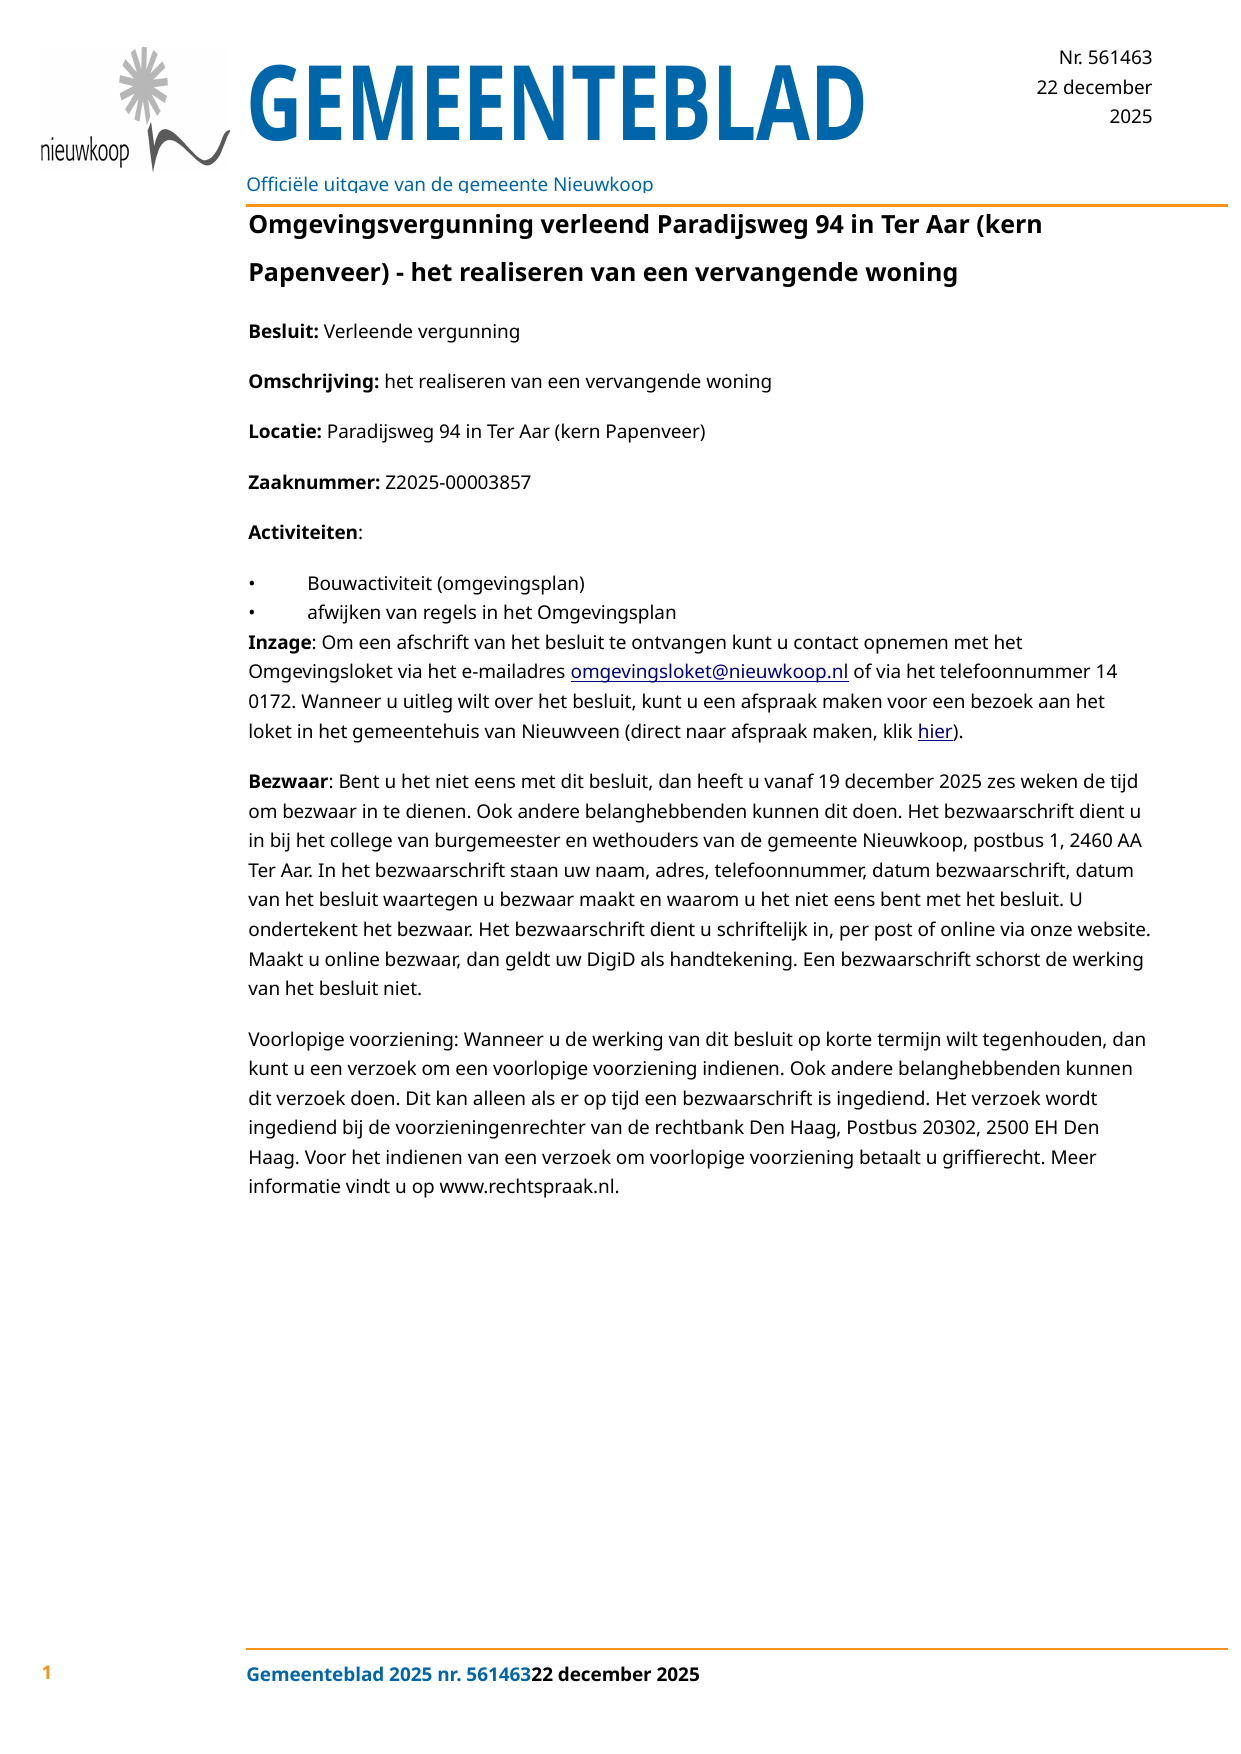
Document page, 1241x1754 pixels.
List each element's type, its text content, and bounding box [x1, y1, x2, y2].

text Zaaknummer: Z2025-00003857 [248, 469, 1152, 495]
list Bouwactiviteit (omgevingsplan) [248, 570, 1152, 596]
text Besluit: Verleende vergunning [248, 318, 1152, 344]
text Activiteiten: [248, 519, 1152, 545]
text Inzage: Om een afschrift van het besluit te ontvangen kunt u contact opnemen met het Omgevingsloket via het e-mailadres omgevingsloket@nieuwkoop.nl of via het telefoonnummer 14 0172. Wanneer u uitleg wilt over het besluit, kunt u een afspraak maken voor een bezoek aan het loket in het gemeentehuis van Nieuwveen (direct naar afspraak maken, klik hier). [248, 629, 1152, 744]
text Omgevingsvergunning verleend Paradijsweg 94 in Ter Aar (kern Papenveer) - het realiseren van een vervangende woning [248, 207, 1152, 288]
text Omschrijving: het realiseren van een vervangende woning [248, 368, 1152, 394]
text Voorlopige voorziening: Wanneer u de werking van dit besluit op korte termijn wilt tegenhouden, dan kunt u een verzoek om een voorlopige voorziening indienen. Ook andere belanghebbenden kunnen dit verzoek doen. Dit kan alleen als er op tijd een bezwaarschrift is ingediend. Het verzoek wordt ingediend bij de voorzieningenrechter van de rechtbank Den Haag, Postbus 20302, 2500 EH Den Haag. Voor het indienen van een verzoek om voorlopige voorziening betaalt u griffierecht. Meer informatie vindt u op www.rechtspraak.nl. [248, 1026, 1152, 1199]
text Locatie: Paradijsweg 94 in Ter Aar (kern Papenveer) [248, 419, 1152, 444]
list afwijken van regels in het Omgevingsplan [248, 599, 1152, 625]
picture [41, 47, 231, 172]
text Bezwaar: Bent u het niet eens met dit besluit, dan heeft u vanaf 19 december 2025 zes weken de tijd om bezwaar in te dienen. Ook andere belanghebbenden kunnen dit doen. Het bezwaarschrift dient u in bij het college van burgemeester en wethouders van de gemeente Nieuwkoop, postbus 1, 2460 AA Ter Aar. In het bezwaarschrift staan uw naam, adres, telefoonnummer, datum bezwaarschrift, datum van het besluit waartegen u bezwaar maakt en waarom u het niet eens bent met het besluit. U ondertekent het bezwaar. Het bezwaarschrift dient u schriftelijk in, per post of online via onze website. Maakt u online bezwaar, dan geldt uw DigiD als handtekening. Een bezwaarschrift schorst de werking van het besluit niet. [248, 768, 1152, 1001]
